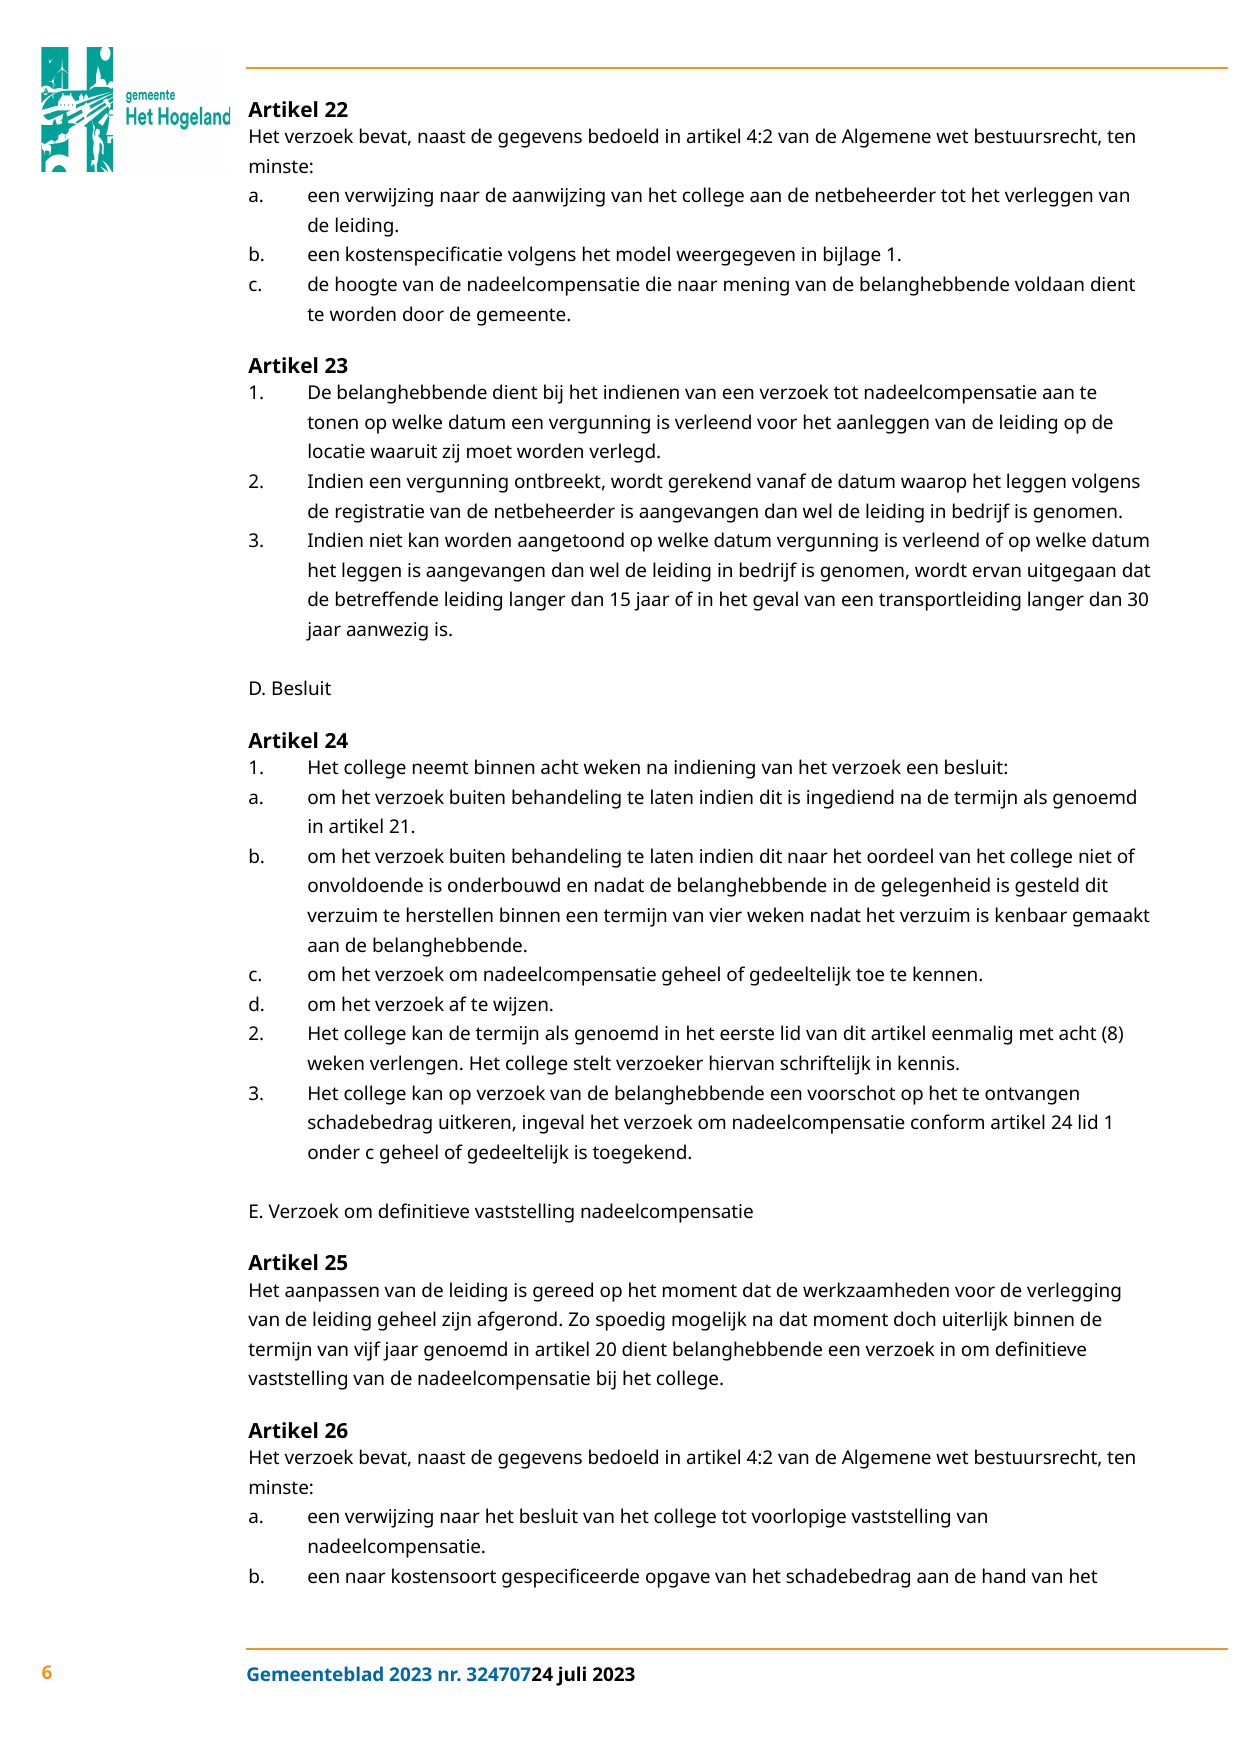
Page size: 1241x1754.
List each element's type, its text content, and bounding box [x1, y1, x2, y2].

list om het verzoek buiten behandeling te laten indien dit naar het oordeel van het college niet of onvoldoende is onderbouwd en nadat de belanghebbende in de gelegenheid is gesteld dit verzuim te herstellen binnen een termijn van vier weken nadat het verzuim is kenbaar gemaakt aan de belanghebbende. [248, 843, 1152, 957]
text Artikel 22 [248, 95, 1152, 123]
text Artikel 25 [248, 1248, 1152, 1277]
list de hoogte van de nadeelcompensatie die naar mening van de belanghebbende voldaan dient te worden door de gemeente. [248, 271, 1152, 326]
text E. Verzoek om definitieve vaststelling nadeelcompensatie [248, 1198, 1152, 1224]
list om het verzoek af te wijzen. [248, 991, 1152, 1017]
list een verwijzing naar de aanwijzing van het college aan de netbeheerder tot het verleggen van de leiding. [248, 182, 1152, 238]
text Het verzoek bevat, naast de gegevens bedoeld in artikel 4:2 van de Algemene wet bestuursrecht, ten minste: [248, 123, 1152, 178]
list een kostenspecificatie volgens het model weergegeven in bijlage 1. [248, 242, 1152, 267]
list om het verzoek om nadeelcompensatie geheel of gedeeltelijk toe te kennen. [248, 961, 1152, 987]
text Artikel 23 [248, 351, 1152, 379]
text D. Besluit [248, 675, 1152, 701]
list om het verzoek buiten behandeling te laten indien dit is ingediend na de termijn als genoemd in artikel 21. [248, 784, 1152, 839]
list Indien een vergunning ontbreekt, wordt gerekend vanaf de datum waarop het leggen volgens de registratie van de netbeheerder is aangevangen dan wel de leiding in bedrijf is genomen. [248, 468, 1152, 524]
text Het verzoek bevat, naast de gegevens bedoeld in artikel 4:2 van de Algemene wet bestuursrecht, ten minste: [248, 1444, 1152, 1500]
list Het college kan de termijn als genoemd in het eerste lid van dit artikel eenmalig met acht (8) weken verlengen. Het college stelt verzoeker hiervan schriftelijk in kennis. [248, 1021, 1152, 1076]
text Het aanpassen van de leiding is gereed op het moment dat de werkzaamheden voor de verlegging van de leiding geheel zijn afgerond. Zo spoedig mogelijk na dat moment doch uiterlijk binnen de termijn van vijf jaar genoemd in artikel 20 dient belanghebbende een verzoek in om definitieve vaststelling van de nadeelcompensatie bij het college. [248, 1277, 1152, 1391]
list een naar kostensoort gespecificeerde opgave van het schadebedrag aan de hand van het [248, 1563, 1152, 1588]
list Indien niet kan worden aangetoond op welke datum vergunning is verleend of op welke datum het leggen is aangevangen dan wel de leiding in bedrijf is genomen, wordt ervan uitgegaan dat de betreffende leiding langer dan 15 jaar of in het geval van een transportleiding langer dan 30 jaar aanwezig is. [248, 527, 1152, 642]
list De belanghebbende dient bij het indienen van een verzoek tot nadeelcompensatie aan te tonen op welke datum een vergunning is verleend voor het aanleggen van de leiding op de locatie waaruit zij moet worden verlegd. [248, 379, 1152, 464]
list Het college kan op verzoek van de belanghebbende een voorschot op het te ontvangen schadebedrag uitkeren, ingeval het verzoek om nadeelcompensatie conform artikel 24 lid 1 onder c geheel of gedeeltelijk is toegekend. [248, 1080, 1152, 1164]
list Het college neemt binnen acht weken na indiening van het verzoek een besluit: [248, 754, 1152, 780]
text Artikel 24 [248, 726, 1152, 754]
text Artikel 26 [248, 1416, 1152, 1444]
list een verwijzing naar het besluit van het college tot voorlopige vaststelling van nadeelcompensatie. [248, 1504, 1152, 1559]
picture [41, 47, 231, 172]
